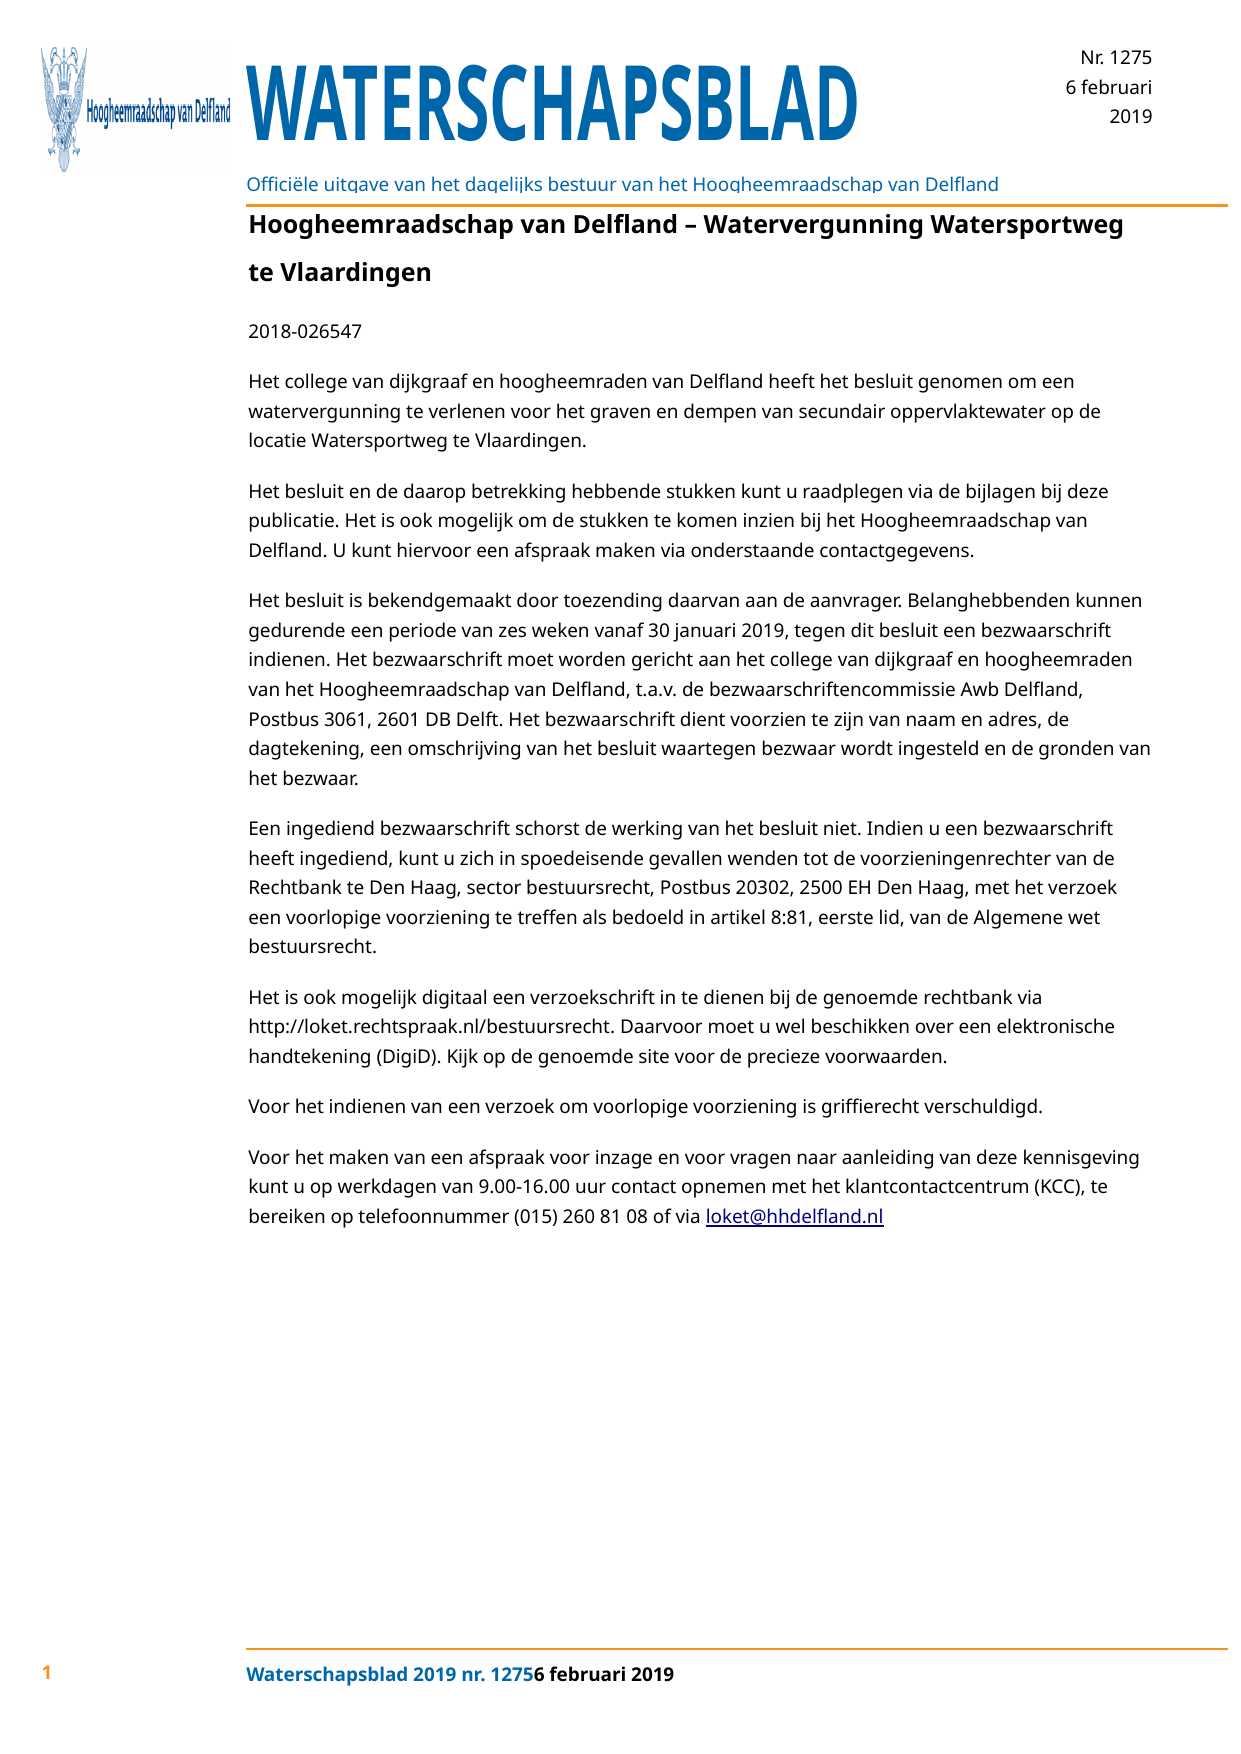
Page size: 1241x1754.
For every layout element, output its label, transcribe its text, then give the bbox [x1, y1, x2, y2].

text Het is ook mogelijk digitaal een verzoekschrift in te dienen bij de genoemde rechtbank via http://loket.rechtspraak.nl/bestuursrecht. Daarvoor moet u wel beschikken over een elektronische handtekening (DigiD). Kijk op de genoemde site voor de precieze voorwaarden. [248, 984, 1152, 1069]
text 2018-026547 [248, 318, 1152, 344]
text Het besluit en de daarop betrekking hebbende stukken kunt u raadplegen via de bijlagen bij deze publicatie. Het is ook mogelijk om de stukken te komen inzien bij het Hoogheemraadschap van Delfland. U kunt hiervoor een afspraak maken via onderstaande contactgegevens. [248, 478, 1152, 563]
text Voor het maken van een afspraak voor inzage en voor vragen naar aanleiding van deze kennisgeving kunt u op werkdagen van 9.00-16.00 uur contact opnemen met het klantcontactcentrum (KCC), te bereiken op telefoonnummer (015) 260 81 08 of via loket@hhdelfland.nl [248, 1144, 1152, 1229]
picture [41, 47, 231, 172]
text Hoogheemraadschap van Delfland – Watervergunning Watersportweg te Vlaardingen [248, 207, 1152, 288]
text Een ingediend bezwaarschrift schorst de werking van het besluit niet. Indien u een bezwaarschrift heeft ingediend, kunt u zich in spoedeisende gevallen wenden tot de voorzieningenrechter van de Rechtbank te Den Haag, sector bestuursrecht, Postbus 20302, 2500 EH Den Haag, met het verzoek een voorlopige voorziening te treffen als bedoeld in artikel 8:81, eerste lid, van de Algemene wet bestuursrecht. [248, 815, 1152, 959]
text Voor het indienen van een verzoek om voorlopige voorziening is griffierecht verschuldigd. [248, 1094, 1152, 1119]
text Het college van dijkgraaf en hoogheemraden van Delfland heeft het besluit genomen om een watervergunning te verlenen voor het graven en dempen van secundair oppervlaktewater op de locatie Watersportweg te Vlaardingen. [248, 368, 1152, 453]
text Het besluit is bekendgemaakt door toezending daarvan aan de aanvrager. Belanghebbenden kunnen gedurende een periode van zes weken vanaf 30 januari 2019, tegen dit besluit een bezwaarschrift indienen. Het bezwaarschrift moet worden gericht aan het college van dijkgraaf en hoogheemraden van het Hoogheemraadschap van Delfland, t.a.v. de bezwaarschriftencommissie Awb Delfland, Postbus 3061, 2601 DB Delft. Het bezwaarschrift dient voorzien te zijn van naam en adres, de dagtekening, een omschrijving van het besluit waartegen bezwaar wordt ingesteld en de gronden van het bezwaar. [248, 587, 1152, 791]
